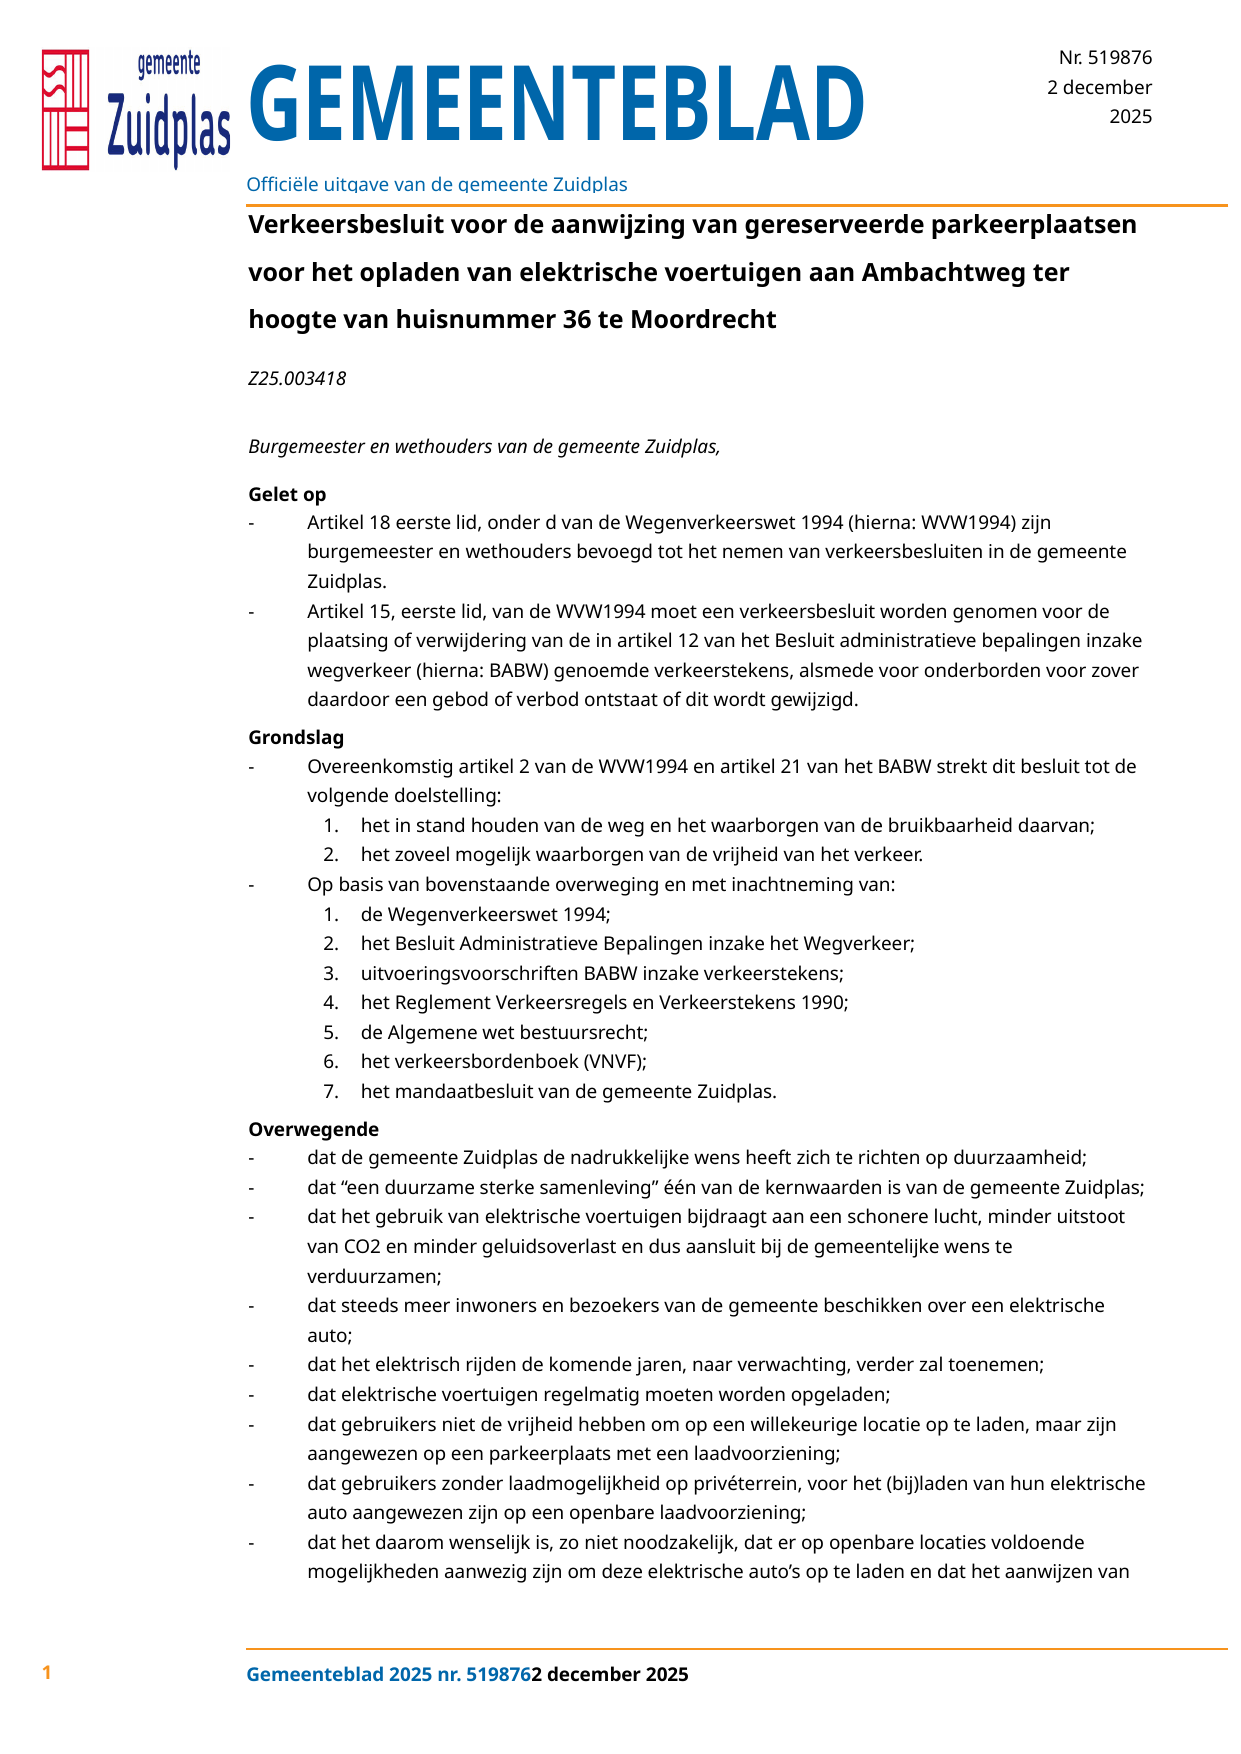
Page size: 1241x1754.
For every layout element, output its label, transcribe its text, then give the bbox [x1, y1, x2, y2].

list de Wegenverkeerswet 1994; [323, 901, 1152, 927]
list het zoveel mogelijk waarborgen van de vrijheid van het verkeer. [323, 842, 1152, 867]
text Verkeersbesluit voor de aanwijzing van gereserveerde parkeerplaatsen voor het opladen van elektrische voertuigen aan Ambachtweg ter hoogte van huisnummer 36 te Moordrecht [248, 207, 1152, 336]
list dat gebruikers niet de vrijheid hebben om op een willekeurige locatie op te laden, maar zijn aangewezen op een parkeerplaats met een laadvoorziening; [248, 1411, 1152, 1466]
list dat “een duurzame sterke samenleving” één van de kernwaarden is van de gemeente Zuidplas; [248, 1174, 1152, 1200]
list dat de gemeente Zuidplas de nadrukkelijke wens heeft zich te richten op duurzaamheid; [248, 1144, 1152, 1170]
list het in stand houden van de weg en het waarborgen van de bruikbaarheid daarvan; [323, 812, 1152, 838]
list dat steeds meer inwoners en bezoekers van de gemeente beschikken over een elektrische auto; [248, 1292, 1152, 1348]
list Op basis van bovenstaande overweging en met inachtneming van: [248, 871, 1152, 897]
list Overeenkomstig artikel 2 van de WVW1994 en artikel 21 van het BABW strekt dit besluit tot de volgende doelstelling: [248, 753, 1152, 808]
list de Algemene wet bestuursrecht; [323, 1019, 1152, 1045]
text Z25.003418 [248, 366, 1152, 391]
list het mandaatbesluit van de gemeente Zuidplas. [323, 1078, 1152, 1104]
text Overwegende [248, 1116, 1152, 1142]
picture [41, 47, 231, 172]
list het Besluit Administratieve Bepalingen inzake het Wegverkeer; [323, 930, 1152, 956]
text Burgemeester en wethouders van de gemeente Zuidplas, [248, 433, 1152, 459]
list het verkeersbordenboek (VNVF); [323, 1049, 1152, 1074]
list Artikel 18 eerste lid, onder d van de Wegenverkeerswet 1994 (hierna: WVW1994) zijn burgemeester en wethouders bevoegd tot het nemen van verkeersbesluiten in de gemeente Zuidplas. [248, 509, 1152, 594]
list dat elektrische voertuigen regelmatig moeten worden opgeladen; [248, 1381, 1152, 1407]
list dat het gebruik van elektrische voertuigen bijdraagt aan een schonere lucht, minder uitstoot van CO2 en minder geluidsoverlast en dus aansluit bij de gemeentelijke wens te verduurzamen; [248, 1204, 1152, 1289]
text Gelet op [248, 481, 1152, 507]
list het Reglement Verkeersregels en Verkeerstekens 1990; [323, 989, 1152, 1015]
text Grondslag [248, 724, 1152, 750]
list dat het daarom wenselijk is, zo niet noodzakelijk, dat er op openbare locaties voldoende mogelijkheden aanwezig zijn om deze elektrische auto’s op te laden en dat het aanwijzen van [248, 1529, 1152, 1584]
list uitvoeringsvoorschriften BABW inzake verkeerstekens; [323, 960, 1152, 986]
list dat gebruikers zonder laadmogelijkheid op privéterrein, voor het (bij)laden van hun elektrische auto aangewezen zijn op een openbare laadvoorziening; [248, 1470, 1152, 1525]
list Artikel 15, eerste lid, van de WVW1994 moet een verkeersbesluit worden genomen voor de plaatsing of verwijdering van de in artikel 12 van het Besluit administratieve bepalingen inzake wegverkeer (hierna: BABW) genoemde verkeerstekens, alsmede voor onderborden voor zover daardoor een gebod of verbod ontstaat of dit wordt gewijzigd. [248, 598, 1152, 712]
list dat het elektrisch rijden de komende jaren, naar verwachting, verder zal toenemen; [248, 1352, 1152, 1377]
